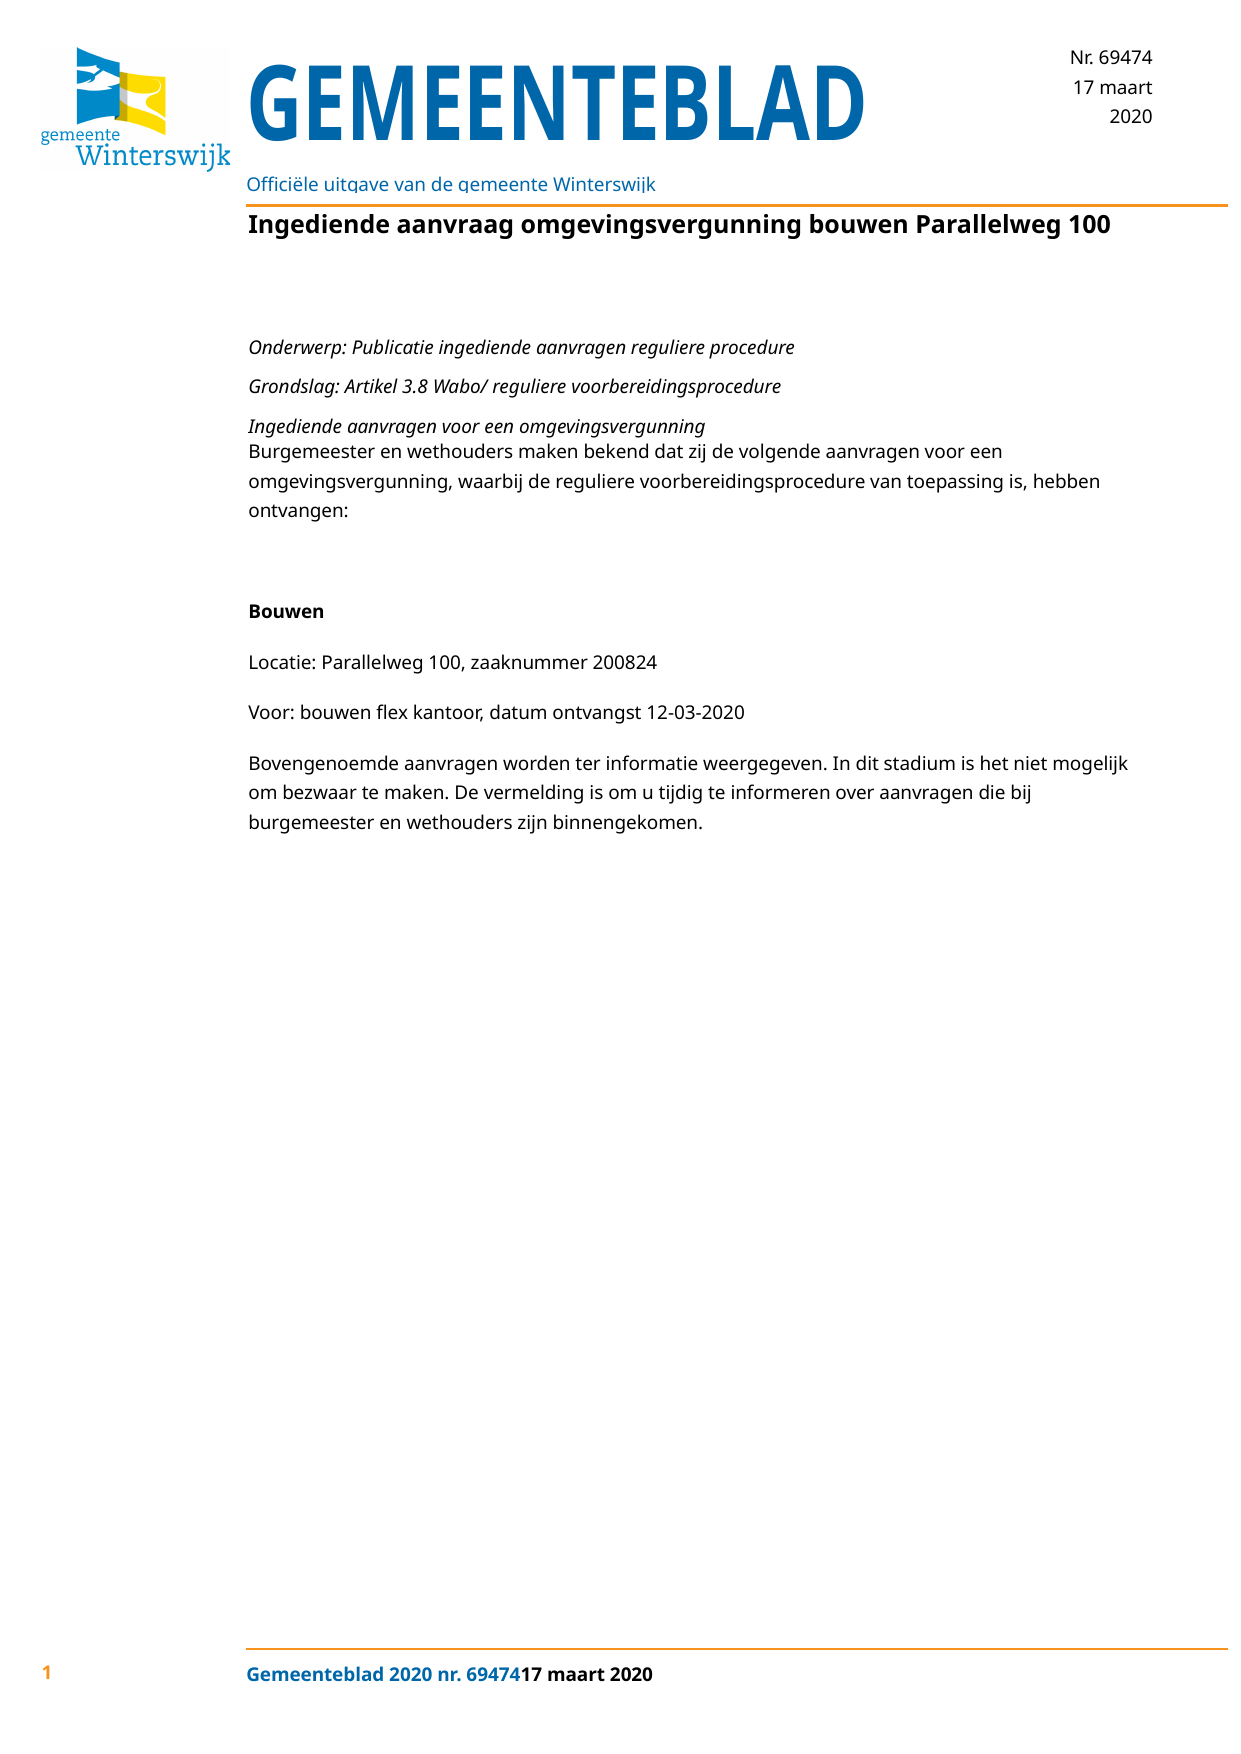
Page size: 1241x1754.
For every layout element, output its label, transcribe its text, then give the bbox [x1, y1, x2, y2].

text Onderwerp: Publicatie ingediende aanvragen reguliere procedure [248, 334, 1152, 360]
text Locatie: Parallelweg 100, zaaknummer 200824 [248, 649, 1152, 675]
text Grondslag: Artikel 3.8 Wabo/ reguliere voorbereidingsprocedure [248, 373, 1152, 399]
text Bovengenoemde aanvragen worden ter informatie weergegeven. In dit stadium is het niet mogelijk om bezwaar te maken. De vermelding is om u tijdig te informeren over aanvragen die bij burgemeester en wethouders zijn binnengekomen. [248, 750, 1152, 835]
picture [41, 47, 231, 172]
text Voor: bouwen flex kantoor, datum ontvangst 12-03-2020 [248, 699, 1152, 725]
text Ingediende aanvraag omgevingsvergunning bouwen Parallelweg 100 [248, 207, 1152, 241]
text Burgemeester en wethouders maken bekend dat zij de volgende aanvragen voor een omgevingsvergunning, waarbij de reguliere voorbereidingsprocedure van toepassing is, hebben ontvangen: [248, 438, 1152, 523]
text Ingediende aanvragen voor een omgevingsvergunning [248, 413, 1152, 438]
text Bouwen [248, 598, 1152, 624]
picture [225, 153, 231, 162]
